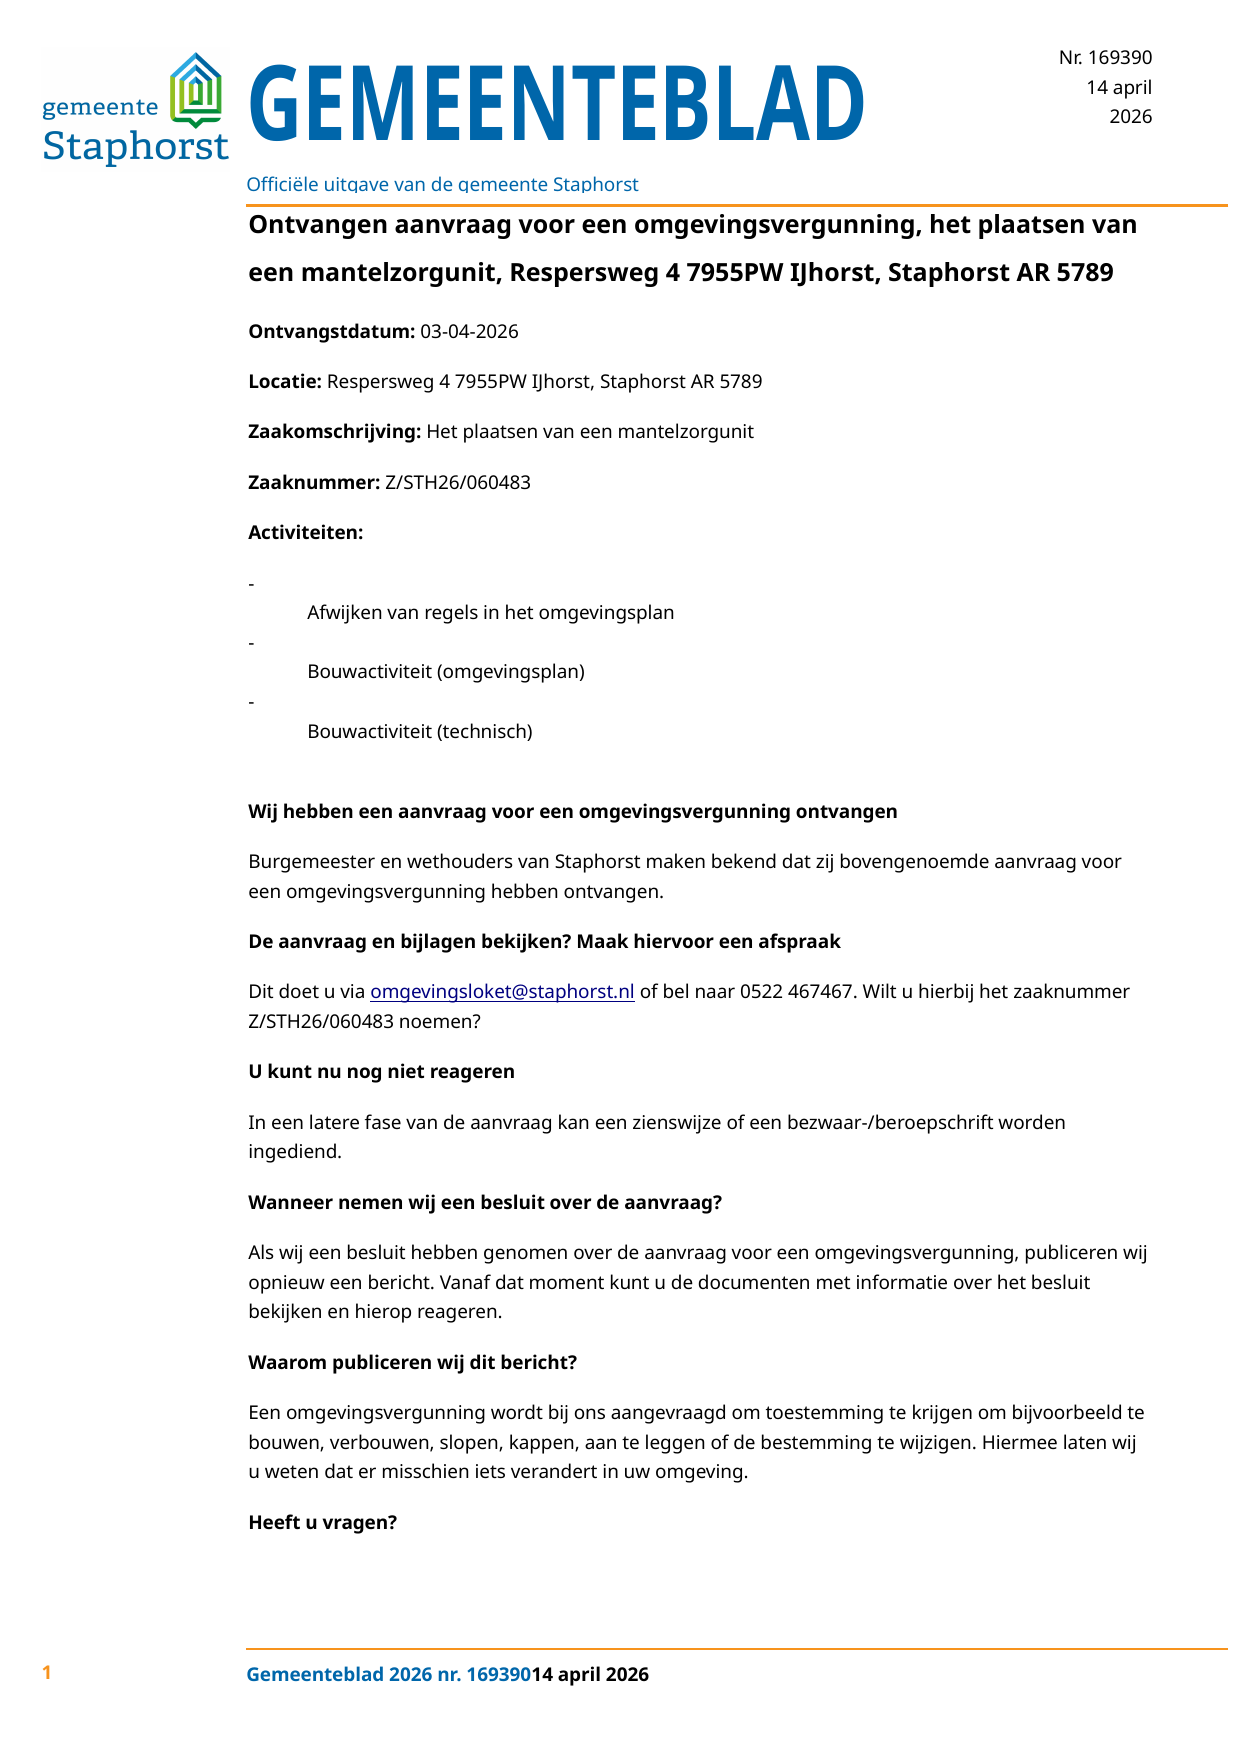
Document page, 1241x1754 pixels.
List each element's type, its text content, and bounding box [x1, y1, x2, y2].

text Locatie: Respersweg 4 7955PW IJhorst, Staphorst AR 5789 [248, 368, 1152, 394]
text Wij hebben een aanvraag voor een omgevingsvergunning ontvangen [248, 798, 1152, 824]
list Bouwactiviteit (omgevingsplan) [248, 659, 1152, 684]
text Burgemeester en wethouders van Staphorst maken bekend dat zij bovengenoemde aanvraag voor een omgevingsvergunning hebben ontvangen. [248, 848, 1152, 904]
text Activiteiten: [248, 519, 1152, 545]
text In een latere fase van de aanvraag kan een zienswijze of een bezwaar-/beroepschrift worden ingediend. [248, 1109, 1152, 1164]
list Afwijken van regels in het omgevingsplan [248, 599, 1152, 625]
text Zaakomschrijving: Het plaatsen van een mantelzorgunit [248, 419, 1152, 444]
text Dit doet u via omgevingsloket@staphorst.nl of bel naar 0522 467467. Wilt u hierbij het zaaknummer Z/STH26/060483 noemen? [248, 979, 1152, 1034]
text Waarom publiceren wij dit bericht? [248, 1349, 1152, 1375]
text Wanneer nemen wij een besluit over de aanvraag? [248, 1189, 1152, 1215]
text U kunt nu nog niet reageren [248, 1059, 1152, 1084]
text De aanvraag en bijlagen bekijken? Maak hiervoor een afspraak [248, 928, 1152, 954]
text Een omgevingsvergunning wordt bij ons aangevraagd om toestemming te krijgen om bijvoorbeeld te bouwen, verbouwen, slopen, kappen, aan te leggen of de bestemming te wijzigen. Hiermee laten wij u weten dat er misschien iets verandert in uw omgeving. [248, 1399, 1152, 1484]
text Ontvangstdatum: 03-04-2026 [248, 318, 1152, 344]
text Heeft u vragen? [248, 1509, 1152, 1535]
text Ontvangen aanvraag voor een omgevingsvergunning, het plaatsen van een mantelzorgunit, Respersweg 4 7955PW IJhorst, Staphorst AR 5789 [248, 207, 1152, 288]
list Bouwactiviteit (technisch) [248, 718, 1152, 744]
text Als wij een besluit hebben genomen over de aanvraag voor een omgevingsvergunning, publiceren wij opnieuw een bericht. Vanaf dat moment kunt u de documenten met informatie over het besluit bekijken en hierop reageren. [248, 1239, 1152, 1324]
text Zaaknummer: Z/STH26/060483 [248, 469, 1152, 495]
picture [41, 47, 231, 172]
